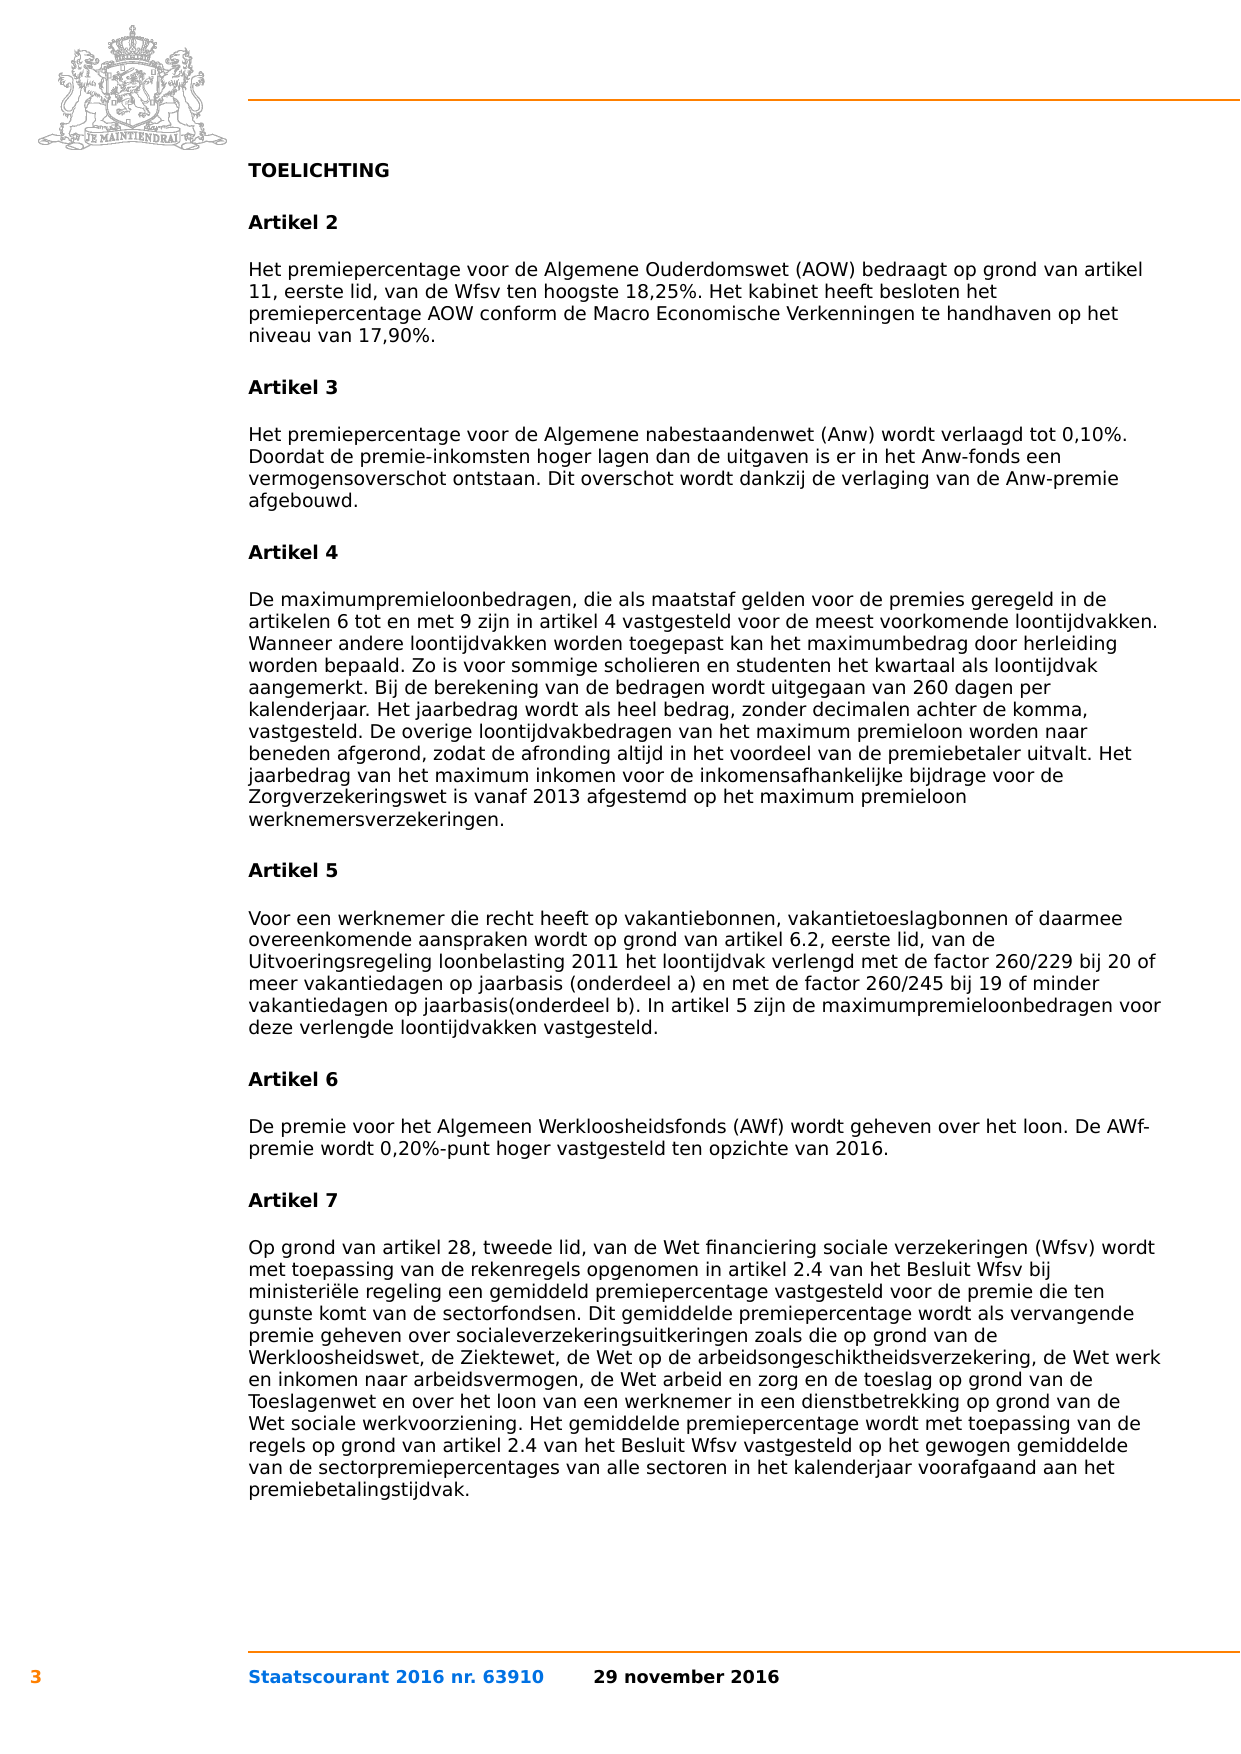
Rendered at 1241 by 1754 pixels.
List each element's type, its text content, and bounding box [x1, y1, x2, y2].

text Het premiepercentage voor de Algemene nabestaandenwet (Anw) wordt verlaagd tot 0,10%. Doordat de premie-inkomsten hoger lagen dan de uitgaven is er in het Anw-fonds een vermogensoverschot ontstaan. Dit overschot wordt dankzij de verlaging van de Anw-premie afgebouwd. [248, 424, 1163, 512]
text Op grond van artikel 28, tweede lid, van de Wet financiering sociale verzekeringen (Wfsv) wordt met toepassing van de rekenregels opgenomen in artikel 2.4 van het Besluit Wfsv bij ministeriële regeling een gemiddeld premiepercentage vastgesteld voor de premie die ten gunste komt van de sectorfondsen. Dit gemiddelde premiepercentage wordt als vervangende premie geheven over socialeverzekeringsuitkeringen zoals die op grond van de Werkloosheidswet, de Ziektewet, de Wet op de arbeidsongeschiktheidsverzekering, de Wet werk en inkomen naar arbeidsvermogen, de Wet arbeid en zorg en de toeslag op grond van de Toeslagenwet en over het loon van een werknemer in een dienstbetrekking op grond van de Wet sociale werkvoorziening. Het gemiddelde premiepercentage wordt met toepassing van de regels op grond van artikel 2.4 van het Besluit Wfsv vastgesteld op het gewogen gemiddelde van de sectorpremiepercentages van alle sectoren in het kalenderjaar voorafgaand aan het premiebetalingstijdvak. [248, 1237, 1163, 1501]
text De maximumpremieloonbedragen, die als maatstaf gelden voor de premies geregeld in de artikelen 6 tot en met 9 zijn in artikel 4 vastgesteld voor de meest voorkomende loontijdvakken. Wanneer andere loontijdvakken worden toegepast kan het maximumbedrag door herleiding worden bepaald. Zo is voor sommige scholieren en studenten het kwartaal als loontijdvak aangemerkt. Bij de berekening van de bedragen wordt uitgegaan van 260 dagen per kalenderjaar. Het jaarbedrag wordt als heel bedrag, zonder decimalen achter de komma, vastgesteld. De overige loontijdvakbedragen van het maximum premieloon worden naar beneden afgerond, zodat de afronding altijd in het voordeel van de premiebetaler uitvalt. Het jaarbedrag van het maximum inkomen voor de inkomensafhankelijke bijdrage voor de Zorgverzekeringswet is vanaf 2013 afgestemd op het maximum premieloon werknemersverzekeringen. [248, 589, 1163, 830]
subtitle Artikel 5 [248, 860, 1163, 882]
subtitle Artikel 4 [248, 542, 1163, 564]
subtitle Artikel 3 [248, 377, 1163, 399]
text Het premiepercentage voor de Algemene Ouderdomswet (AOW) bedraagt op grond van artikel 11, eerste lid, van de Wfsv ten hoogste 18,25%. Het kabinet heeft besloten het premiepercentage AOW conform de Macro Economische Verkenningen te handhaven op het niveau van 17,90%. [248, 259, 1163, 347]
text De premie voor het Algemeen Werkloosheidsfonds (AWf) wordt geheven over het loon. De AWf-premie wordt 0,20%-punt hoger vastgesteld ten opzichte van 2016. [248, 1116, 1163, 1160]
picture [38, 25, 227, 150]
subtitle Artikel 6 [248, 1069, 1163, 1091]
subtitle Artikel 2 [248, 212, 1163, 234]
subtitle Artikel 7 [248, 1190, 1163, 1212]
text Voor een werknemer die recht heeft op vakantiebonnen, vakantietoeslagbonnen of daarmee overeenkomende aanspraken wordt op grond van artikel 6.2, eerste lid, van de Uitvoeringsregeling loonbelasting 2011 het loontijdvak verlengd met de factor 260/229 bij 20 of meer vakantiedagen op jaarbasis (onderdeel a) en met de factor 260/245 bij 19 of minder vakantiedagen op jaarbasis(onderdeel b). In artikel 5 zijn de maximumpremieloonbedragen voor deze verlengde loontijdvakken vastgesteld. [248, 907, 1163, 1039]
subtitle TOELICHTING [248, 160, 1163, 182]
